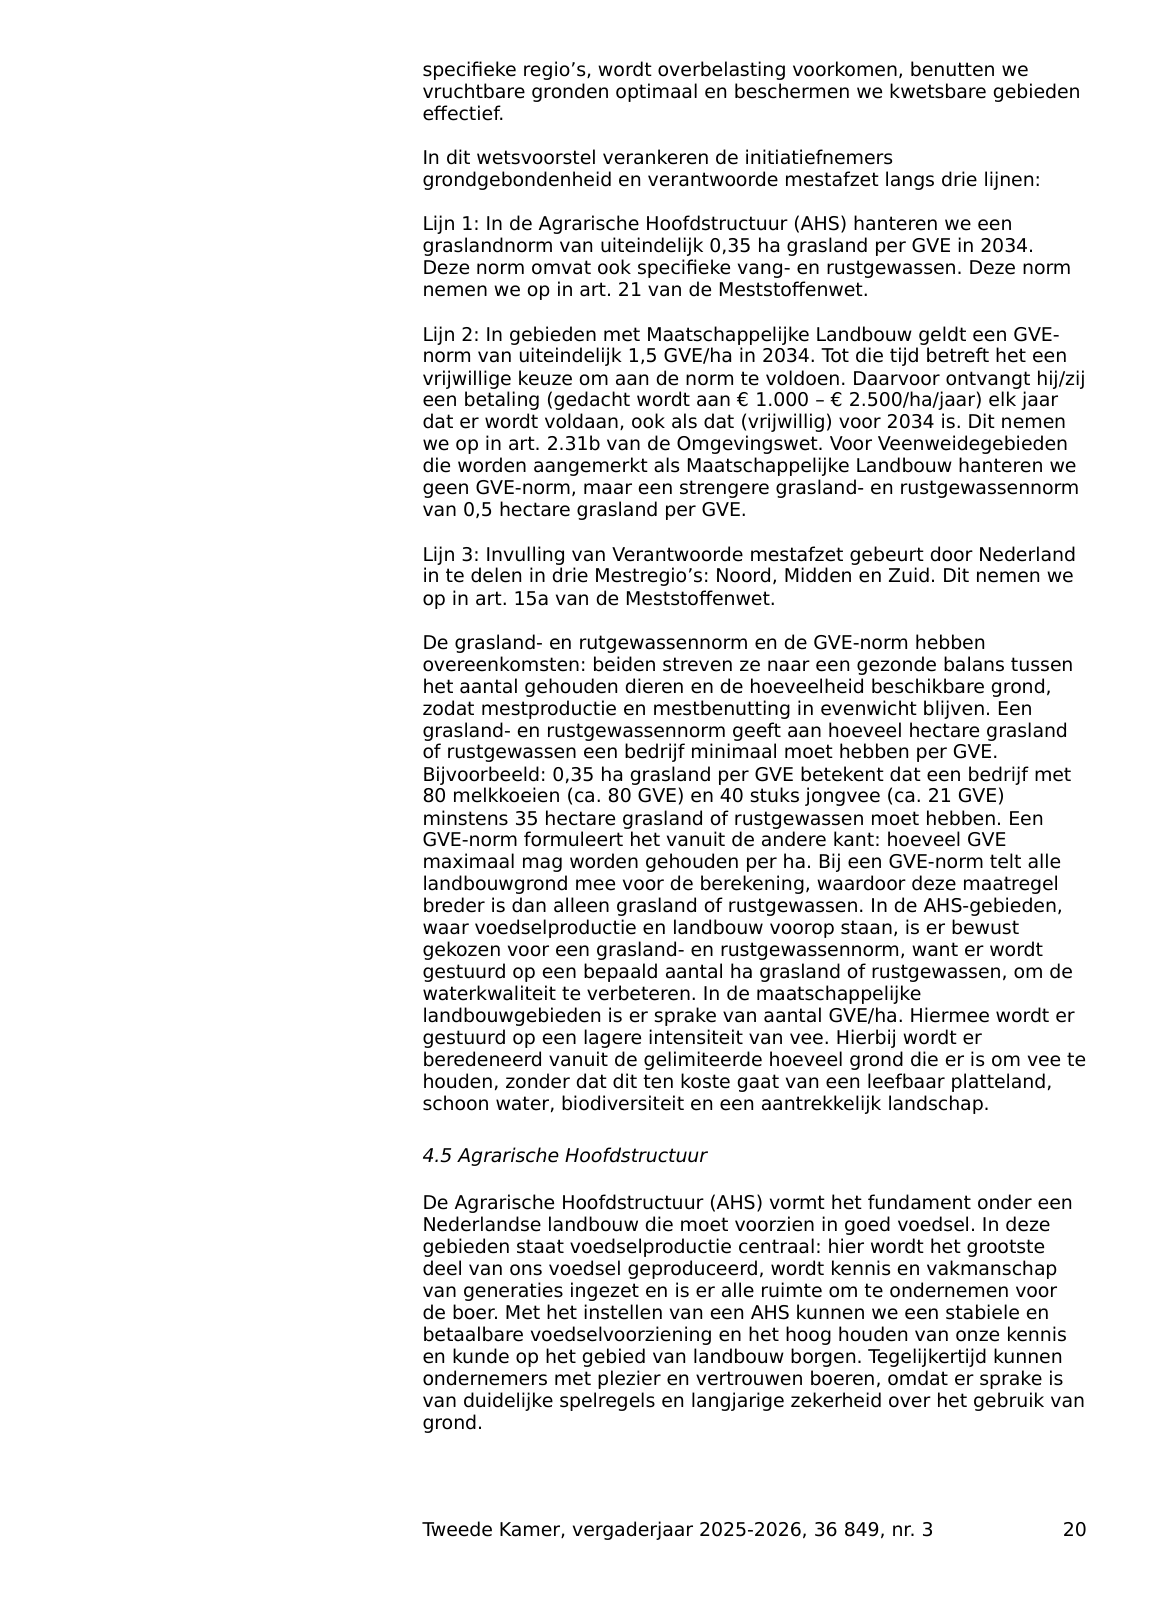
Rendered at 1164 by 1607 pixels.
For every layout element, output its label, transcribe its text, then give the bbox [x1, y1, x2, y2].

text De grasland- en rutgewassennorm en de GVE-norm hebben overeenkomsten: beiden streven ze naar een gezonde balans tussen het aantal gehouden dieren en de hoeveelheid beschikbare grond, zodat mestproductie en mestbenutting in evenwicht blijven. Een grasland- en rustgewassennorm geeft aan hoeveel hectare grasland of rustgewassen een bedrijf minimaal moet hebben per GVE. Bijvoorbeeld: 0,35 ha grasland per GVE betekent dat een bedrijf met 80 melkkoeien (ca. 80 GVE) en 40 stuks jongvee (ca. 21 GVE) minstens 35 hectare grasland of rustgewassen moet hebben. Een GVE-norm formuleert het vanuit de andere kant: hoeveel GVE maximaal mag worden gehouden per ha. Bij een GVE-norm telt alle landbouwgrond mee voor de berekening, waardoor deze maatregel breder is dan alleen grasland of rustgewassen. In de AHS-gebieden, waar voedselproductie en landbouw voorop staan, is er bewust gekozen voor een grasland- en rustgewassennorm, want er wordt gestuurd op een bepaald aantal ha grasland of rustgewassen, om de waterkwaliteit te verbeteren. In de maatschappelijke landbouwgebieden is er sprake van aantal GVE/ha. Hiermee wordt er gestuurd op een lagere intensiteit van vee. Hierbij wordt er beredeneerd vanuit de gelimiteerde hoeveel grond die er is om vee te houden, zonder dat dit ten koste gaat van een leefbaar platteland, schoon water, biodiversiteit en een aantrekkelijk landschap. [422, 632, 1087, 1115]
text Lijn 1: In de Agrarische Hoofdstructuur (AHS) hanteren we een graslandnorm van uiteindelijk 0,35 ha grasland per GVE in 2034. Deze norm omvat ook specifieke vang- en rustgewassen. Deze norm nemen we op in art. 21 van de Meststoffenwet. [422, 213, 1087, 301]
text In dit wetsvoorstel verankeren de initiatiefnemers grondgebondenheid en verantwoorde mestafzet langs drie lijnen: [422, 147, 1087, 191]
text Lijn 2: In gebieden met Maatschappelijke Landbouw geldt een GVE-norm van uiteindelijk 1,5 GVE/ha in 2034. Tot die tijd betreft het een vrijwillige keuze om aan de norm te voldoen. Daarvoor ontvangt hij/zij een betaling (gedacht wordt aan € 1.000 – € 2.500/ha/jaar) elk jaar dat er wordt voldaan, ook als dat (vrijwillig) voor 2034 is. Dit nemen we op in art. 2.31b van de Omgevingswet. Voor Veenweidegebieden die worden aangemerkt als Maatschappelijke Landbouw hanteren we geen GVE-norm, maar een strengere grasland- en rustgewassennorm van 0,5 hectare grasland per GVE. [422, 323, 1087, 521]
text De Agrarische Hoofdstructuur (AHS) vormt het fundament onder een Nederlandse landbouw die moet voorzien in goed voedsel. In deze gebieden staat voedselproductie centraal: hier wordt het grootste deel van ons voedsel geproduceerd, wordt kennis en vakmanschap van generaties ingezet en is er alle ruimte om te ondernemen voor de boer. Met het instellen van een AHS kunnen we een stabiele en betaalbare voedselvoorziening en het hoog houden van onze kennis en kunde op het gebied van landbouw borgen. Tegelijkertijd kunnen ondernemers met plezier en vertrouwen boeren, omdat er sprake is van duidelijke spelregels en langjarige zekerheid over het gebruik van grond. [422, 1192, 1087, 1434]
text Lijn 3: Invulling van Verantwoorde mestafzet gebeurt door Nederland in te delen in drie Mestregio’s: Noord, Midden en Zuid. Dit nemen we op in art. 15a van de Meststoffenwet. [422, 543, 1087, 609]
subtitle 4.5 Agrarische Hoofdstructuur [422, 1145, 1087, 1167]
text specifieke regio’s, wordt overbelasting voorkomen, benutten we vruchtbare gronden optimaal en beschermen we kwetsbare gebieden effectief. [422, 59, 1087, 125]
